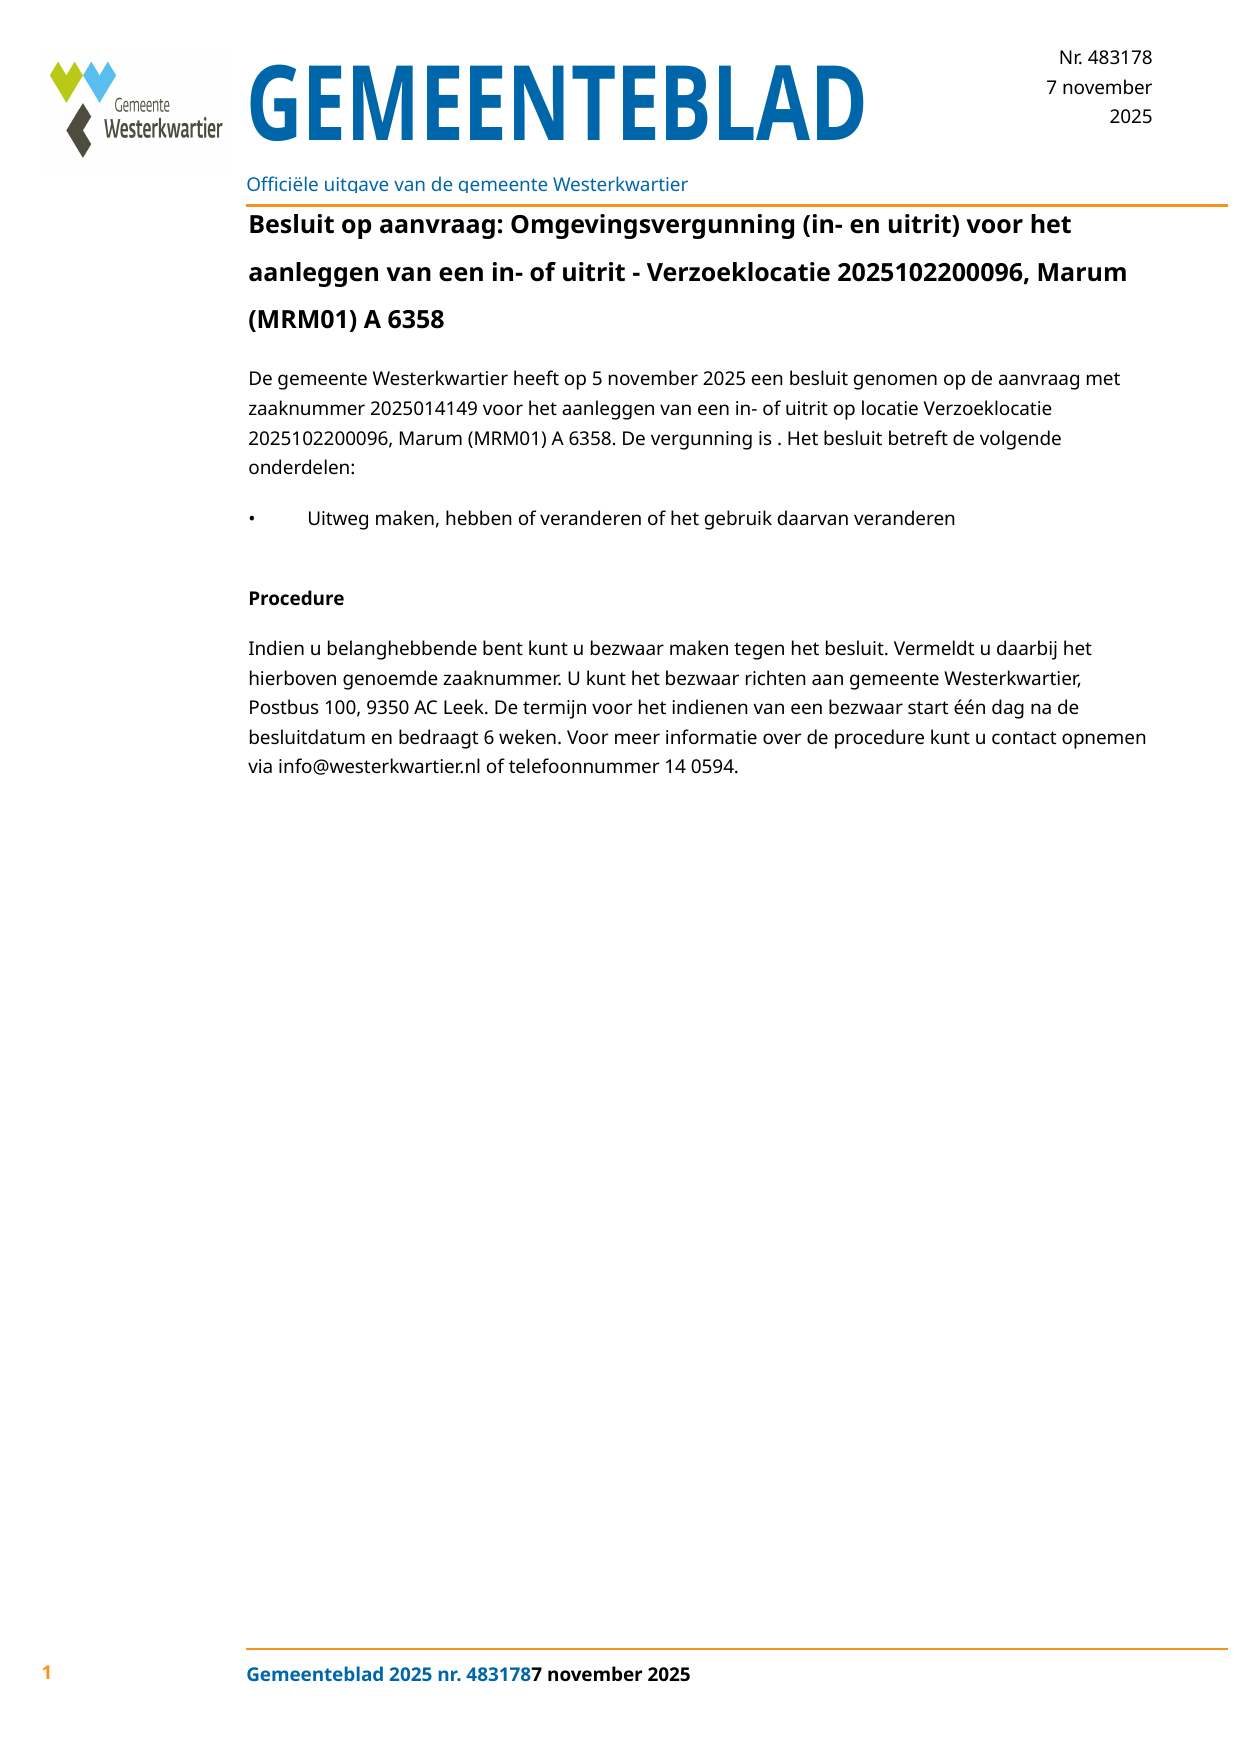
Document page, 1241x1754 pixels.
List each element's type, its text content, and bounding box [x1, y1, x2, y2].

text Indien u belanghebbende bent kunt u bezwaar maken tegen het besluit. Vermeldt u daarbij het hierboven genoemde zaaknummer. U kunt het bezwaar richten aan gemeente Westerkwartier, Postbus 100, 9350 AC Leek. De termijn voor het indienen van een bezwaar start één dag na de besluitdatum en bedraagt 6 weken. Voor meer informatie over de procedure kunt u contact opnemen via info@westerkwartier.nl of telefoonnummer 14 0594. [248, 635, 1152, 779]
list Uitweg maken, hebben of veranderen of het gebruik daarvan veranderen [248, 505, 1152, 530]
text Besluit op aanvraag: Omgevingsvergunning (in- en uitrit) voor het aanleggen van een in- of uitrit - Verzoeklocatie 2025102200096, Marum (MRM01) A 6358 [248, 207, 1152, 336]
text De gemeente Westerkwartier heeft op 5 november 2025 een besluit genomen op de aanvraag met zaaknummer 2025014149 voor het aanleggen van een in- of uitrit op locatie Verzoeklocatie 2025102200096, Marum (MRM01) A 6358. De vergunning is . Het besluit betreft de volgende onderdelen: [248, 366, 1152, 480]
text Procedure [248, 585, 1152, 610]
picture [41, 47, 231, 172]
